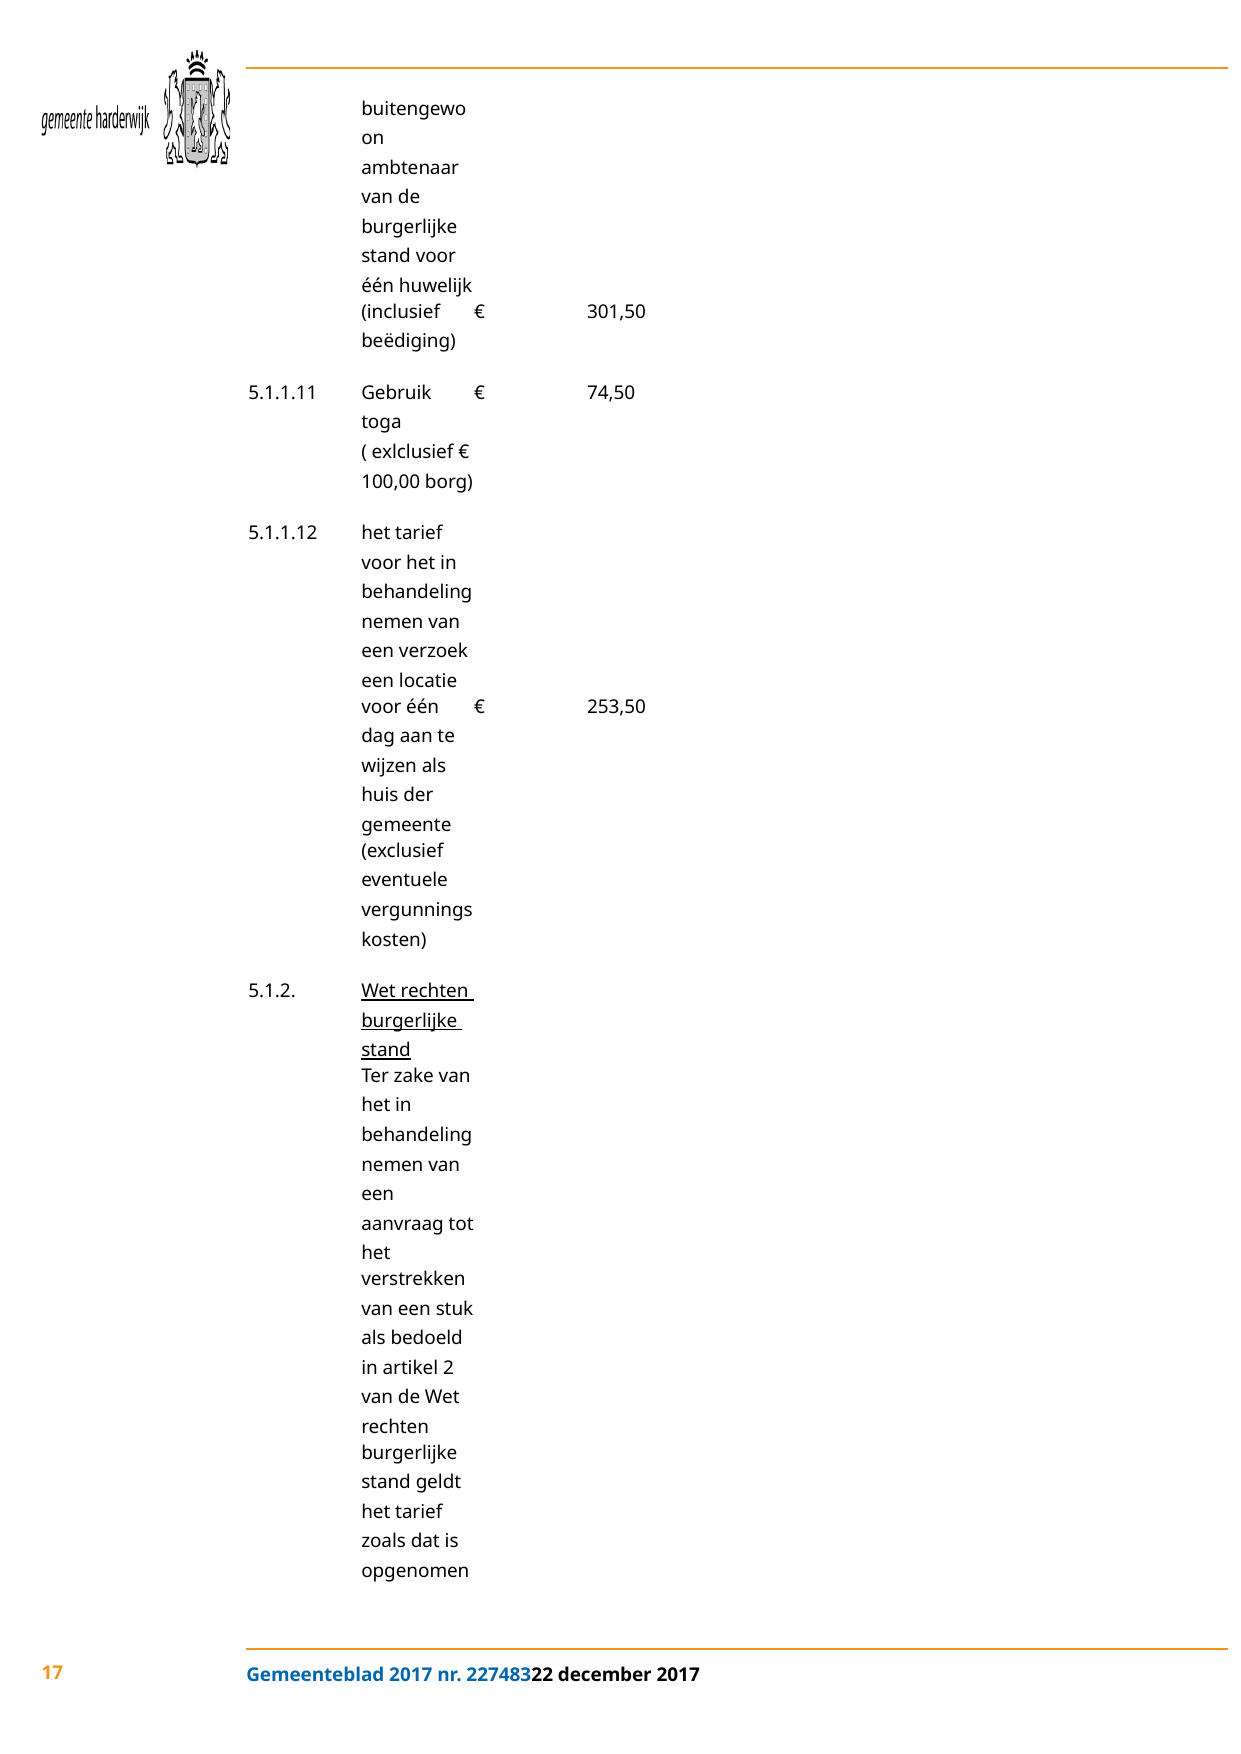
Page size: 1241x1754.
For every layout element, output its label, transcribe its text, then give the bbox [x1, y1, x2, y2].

table_cell [587, 353, 700, 379]
table_cell 301,50 [587, 298, 700, 353]
picture [41, 47, 231, 172]
table_cell [474, 519, 587, 693]
table_cell 253,50 [587, 693, 700, 837]
table_cell [474, 1062, 587, 1265]
table_cell € [474, 379, 587, 493]
table_cell verstrekken van een stuk als bedoeld in artikel 2 van de Wet rechten [361, 1265, 474, 1439]
table_cell [361, 353, 474, 379]
table_cell [587, 494, 700, 519]
table_cell [248, 298, 361, 353]
table_cell burgerlijke stand [361, 1001, 474, 1062]
table_cell [587, 519, 700, 693]
table_cell [248, 353, 361, 379]
table_cell [248, 693, 361, 837]
table_cell [587, 95, 700, 298]
table_cell [587, 837, 700, 951]
table_cell Wet rechten [361, 977, 474, 999]
table_cell € [474, 298, 587, 353]
table_cell [474, 1439, 587, 1583]
table_cell [361, 494, 474, 519]
table_cell 5.1.1.12 [248, 519, 361, 693]
table_cell [474, 95, 587, 298]
table_cell [474, 837, 587, 951]
table_cell [248, 95, 361, 298]
table_cell 5.1.2. [248, 977, 361, 1062]
table_cell [587, 1265, 700, 1439]
table_cell [248, 494, 361, 519]
table_cell [248, 837, 361, 951]
table_cell 74,50 [587, 379, 700, 493]
table_cell [587, 1439, 700, 1583]
table_cell [248, 1439, 361, 1583]
table_cell [474, 353, 587, 379]
table_cell [474, 951, 587, 977]
table_cell [474, 977, 587, 1062]
table_cell [474, 1265, 587, 1439]
table_cell [248, 1062, 361, 1265]
table_cell [474, 494, 587, 519]
table_cell Ter zake van het in behandeling nemen van een aanvraag tot het [361, 1062, 474, 1265]
table_cell [248, 1265, 361, 1439]
table_cell [587, 951, 700, 977]
table_cell [361, 951, 474, 977]
table_cell [248, 951, 361, 977]
table_cell € [474, 693, 587, 837]
table_cell (inclusief beëdiging) [361, 298, 474, 353]
table_cell (exclusief eventuele vergunningskosten) [361, 837, 474, 951]
table_cell [587, 977, 700, 1062]
table_cell 5.1.1.11 [248, 379, 361, 493]
table_cell buitengewoon ambtenaar van de burgerlijke stand voor één huwelijk [361, 95, 474, 298]
table_cell Gebruik toga ( exlclusief € 100,00 borg) [361, 379, 474, 493]
table_cell burgerlijke stand geldt het tarief zoals dat is opgenomen [361, 1439, 474, 1583]
table_cell [587, 1062, 700, 1265]
table_cell voor één dag aan te wijzen als huis der gemeente [361, 693, 474, 837]
table_cell het tarief voor het in behandeling nemen van een verzoek een locatie [361, 519, 474, 693]
